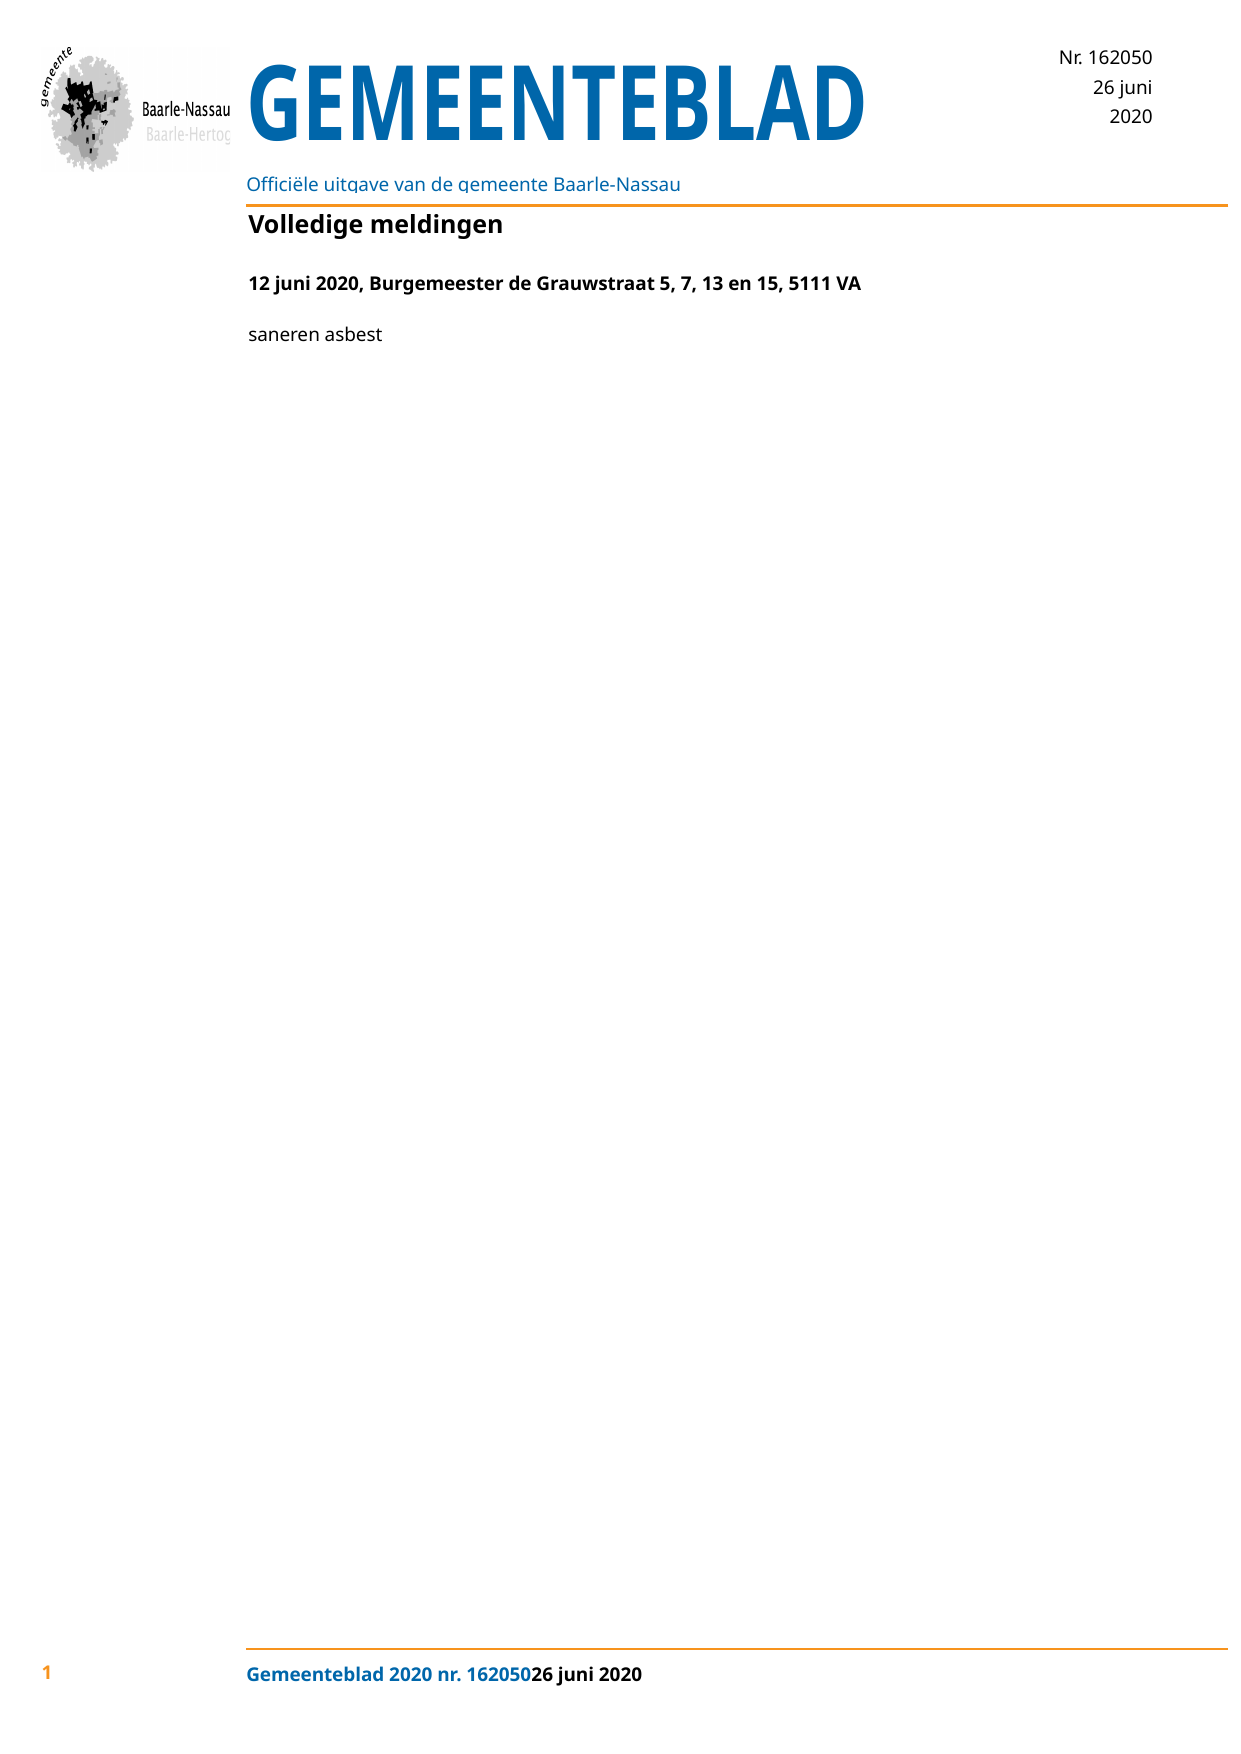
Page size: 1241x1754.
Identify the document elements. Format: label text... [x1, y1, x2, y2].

text saneren asbest [248, 321, 1152, 346]
picture [41, 47, 231, 172]
text Volledige meldingen [248, 207, 1152, 241]
text 12 juni 2020, Burgemeester de Grauwstraat 5, 7, 13 en 15, 5111 VA [248, 270, 1152, 296]
